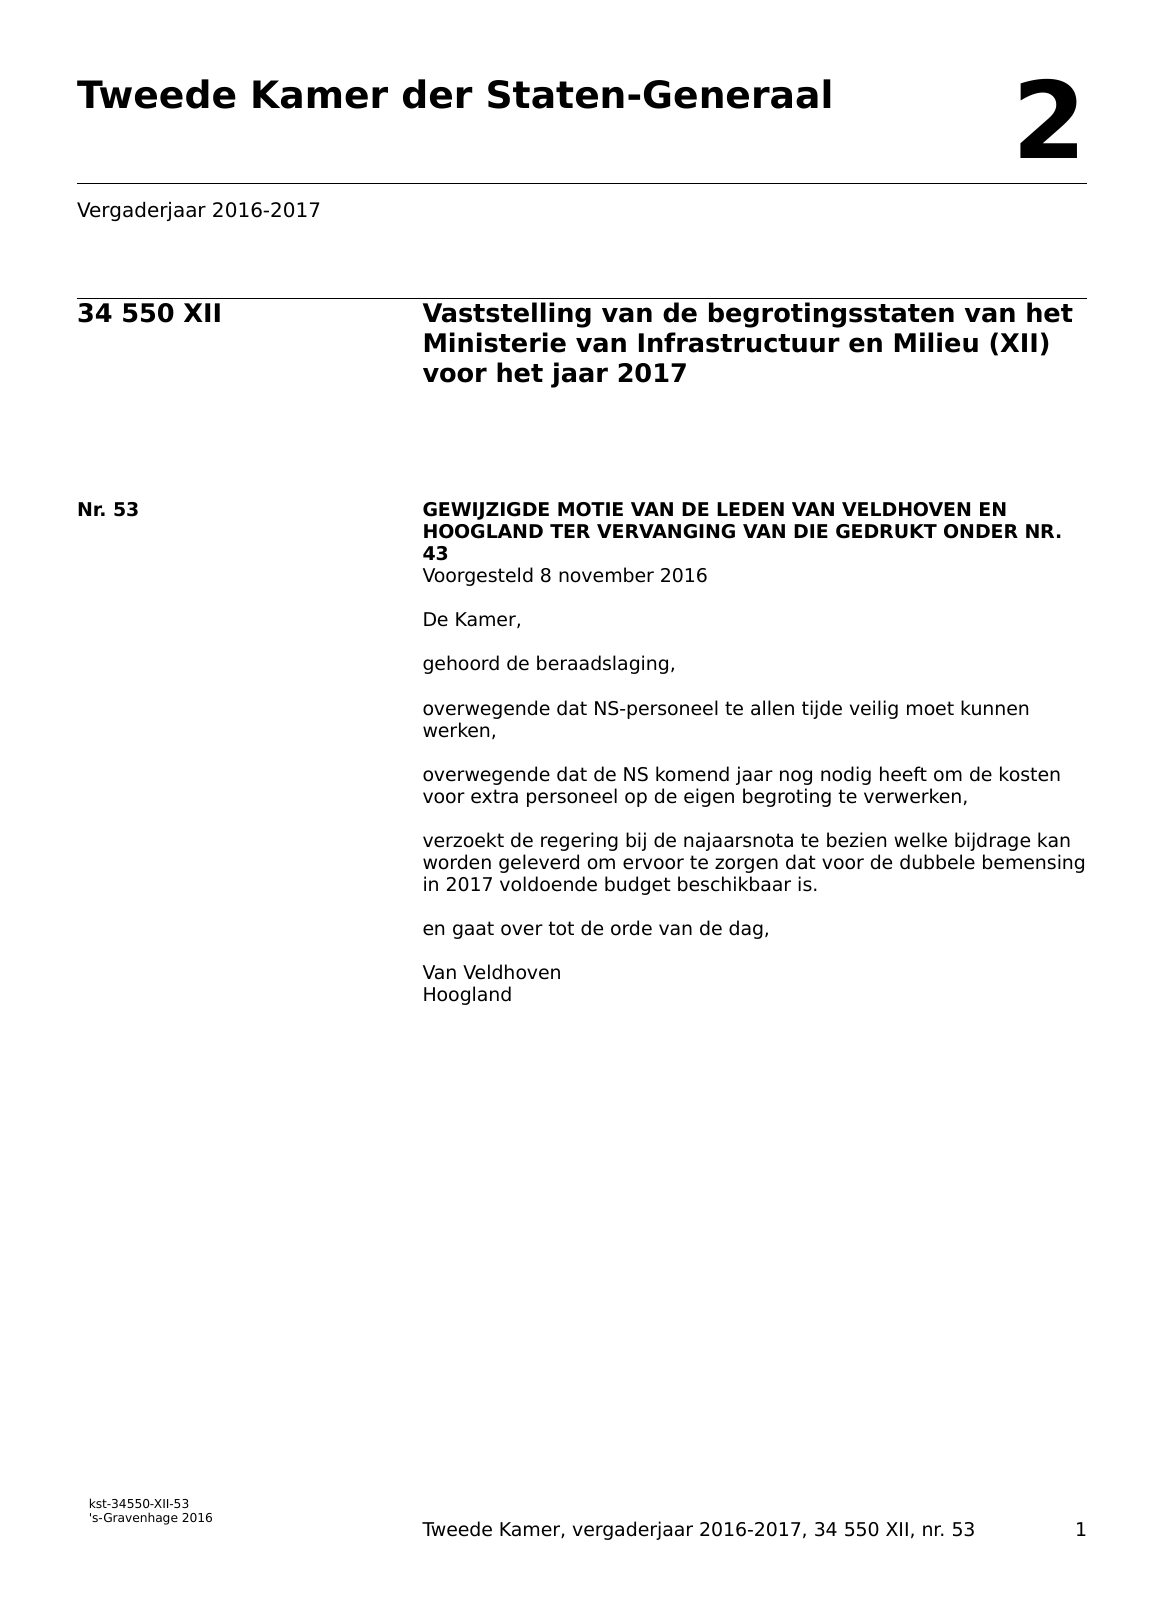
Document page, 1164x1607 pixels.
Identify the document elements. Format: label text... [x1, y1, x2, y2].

table_cell Vergaderjaar 2016-2017 [77, 184, 1087, 298]
table_header 2 [886, 59, 1087, 183]
text overwegende dat NS-personeel te allen tijde veilig moet kunnen werken, [422, 697, 1087, 741]
text 's-Gravenhage 2016 [88, 1511, 323, 1525]
subtitle 34 550 XII Vaststelling van de begrotingsstaten van het Ministerie van Infrastructuur en Milieu (XII) voor het jaar 2017 [77, 299, 1087, 388]
text overwegende dat de NS komend jaar nog nodig heeft om de kosten voor extra personeel op de eigen begroting te verwerken, [422, 764, 1087, 808]
text Voorgesteld 8 november 2016 [422, 565, 1087, 587]
text kst-34550-XII-53 [88, 1497, 323, 1511]
subtitle Nr. 53 GEWIJZIGDE MOTIE VAN DE LEDEN VAN VELDHOVEN EN HOOGLAND TER VERVANGING VAN DIE GEDRUKT ONDER NR. 43 [77, 499, 1087, 565]
text en gaat over tot de orde van de dag, [422, 918, 1087, 940]
text Hoogland [422, 984, 1087, 1006]
text Van Veldhoven [422, 962, 1087, 984]
text De Kamer, [422, 609, 1087, 631]
text gehoord de beraadslaging, [422, 653, 1087, 675]
table_header Tweede Kamer der Staten-Generaal [77, 59, 886, 183]
text verzoekt de regering bij de najaarsnota te bezien welke bijdrage kan worden geleverd om ervoor te zorgen dat voor de dubbele bemensing in 2017 voldoende budget beschikbaar is. [422, 830, 1087, 896]
